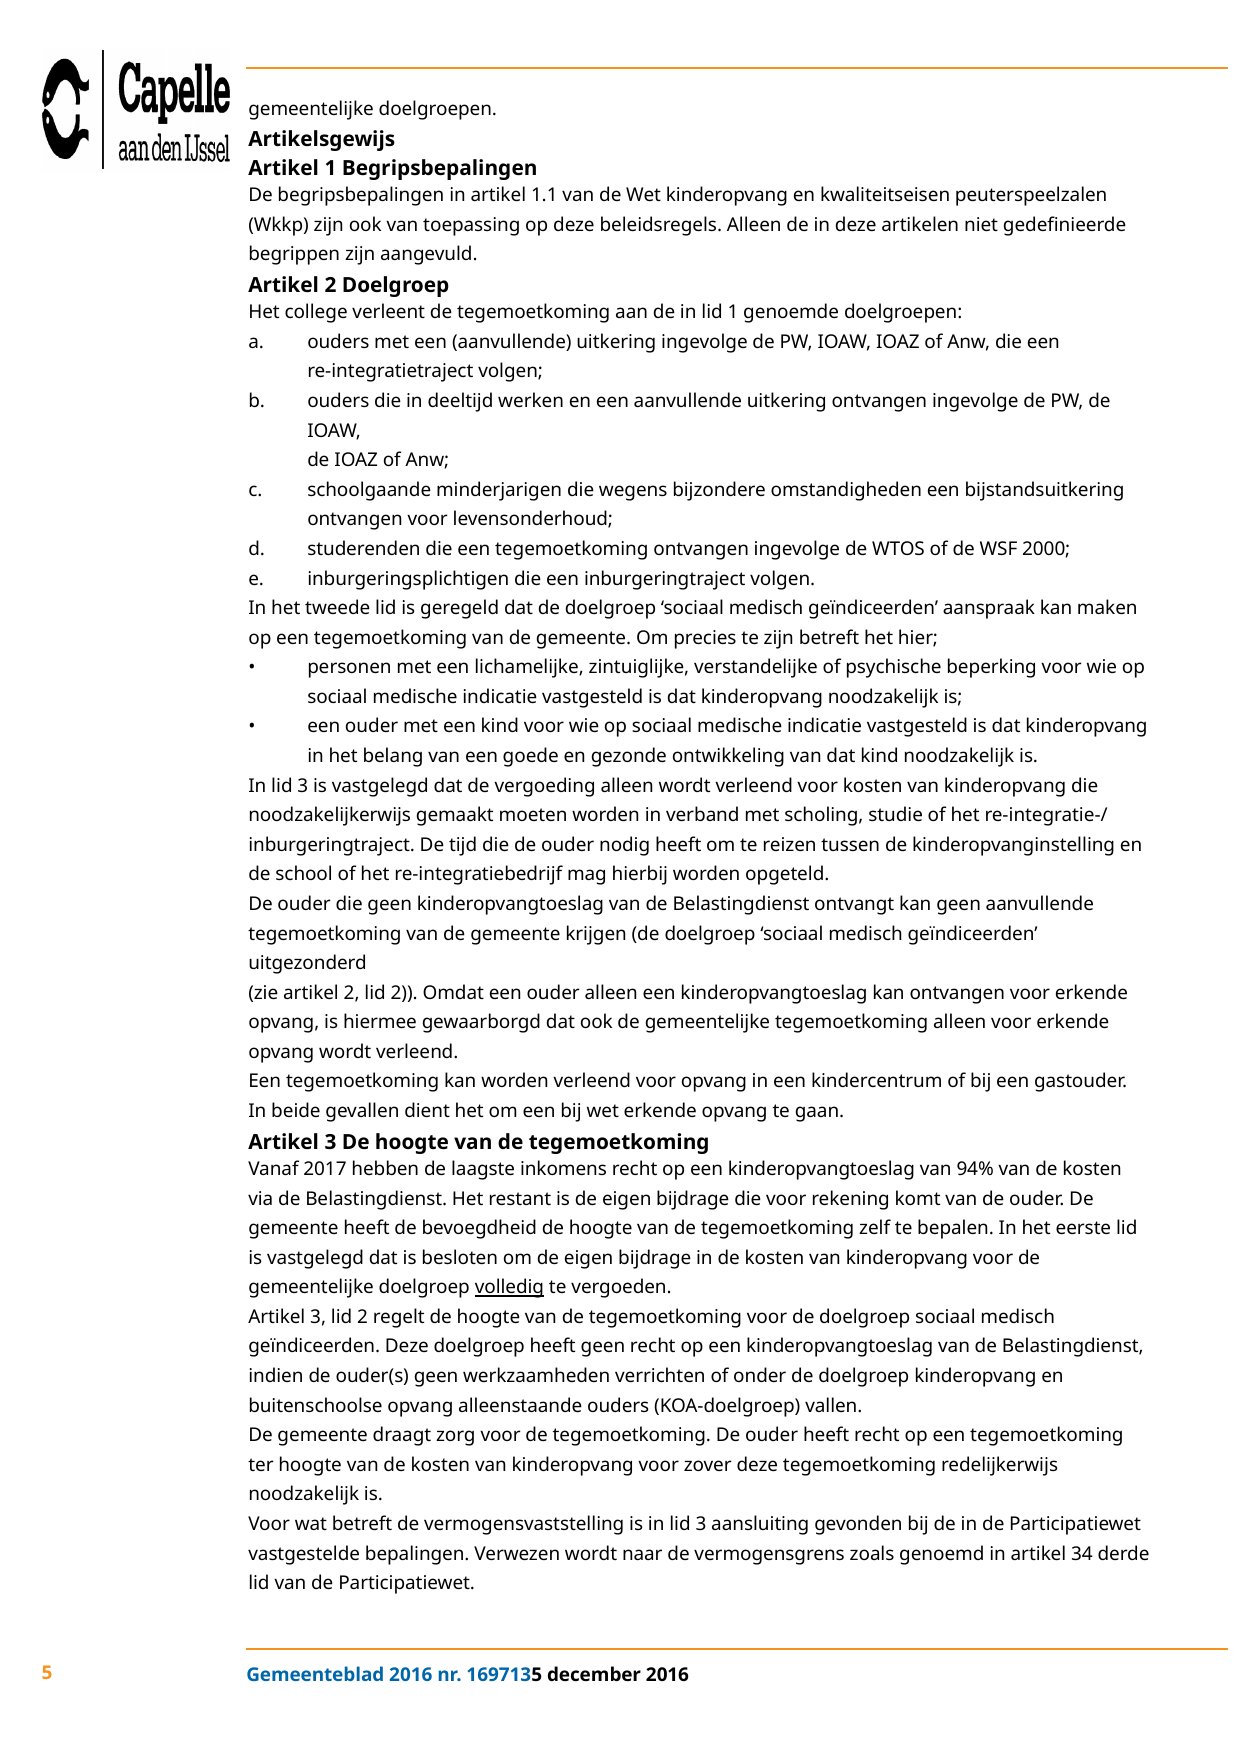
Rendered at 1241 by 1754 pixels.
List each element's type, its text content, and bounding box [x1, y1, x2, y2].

text In beide gevallen dient het om een bij wet erkende opvang te gaan. [248, 1097, 1152, 1123]
list personen met een lichamelijke, zintuiglijke, verstandelijke of psychische beperking voor wie op sociaal medische indicatie vastgesteld is dat kinderopvang noodzakelijk is; [248, 653, 1152, 709]
text Artikel 2 Doelgroep [248, 270, 1152, 298]
text (zie artikel 2, lid 2)). Omdat een ouder alleen een kinderopvangtoeslag kan ontvangen voor erkende opvang, is hiermee gewaarborgd dat ook de gemeentelijke tegemoetkoming alleen voor erkende opvang wordt verleend. [248, 979, 1152, 1064]
list studerenden die een tegemoetkoming ontvangen ingevolge de WTOS of de WSF 2000; [248, 535, 1152, 561]
text Artikelsgewijs [248, 124, 1152, 153]
list een ouder met een kind voor wie op sociaal medische indicatie vastgesteld is dat kinderopvang in het belang van een goede en gezonde ontwikkeling van dat kind noodzakelijk is. [248, 713, 1152, 768]
text De ouder die geen kinderopvangtoeslag van de Belastingdienst ontvangt kan geen aanvullende tegemoetkoming van de gemeente krijgen (de doelgroep ‘sociaal medisch geïndiceerden’ uitgezonderd [248, 890, 1152, 975]
text In lid 3 is vastgelegd dat de vergoeding alleen wordt verleend voor kosten van kinderopvang die noodzakelijkerwijs gemaakt moeten worden in verband met scholing, studie of het re-integratie-/ [248, 772, 1152, 827]
text inburgeringtraject. De tijd die de ouder nodig heeft om te reizen tussen de kinderopvanginstelling en de school of het re-integratiebedrijf mag hierbij worden opgeteld. [248, 831, 1152, 886]
text Een tegemoetkoming kan worden verleend voor opvang in een kindercentrum of bij een gastouder. [248, 1068, 1152, 1093]
text Artikel 3, lid 2 regelt de hoogte van de tegemoetkoming voor de doelgroep sociaal medisch geïndiceerden. Deze doelgroep heeft geen recht op een kinderopvangtoeslag van de Belastingdienst, indien de ouder(s) geen werkzaamheden verrichten of onder de doelgroep kinderopvang en buitenschoolse opvang alleenstaande ouders (KOA-doelgroep) vallen. [248, 1303, 1152, 1418]
list re-integratietraject volgen; [248, 358, 1152, 383]
text Voor wat betreft de vermogensvaststelling is in lid 3 aansluiting gevonden bij de in de Participatiewet vastgestelde bepalingen. Verwezen wordt naar de vermogensgrens zoals genoemd in artikel 34 derde lid van de Participatiewet. [248, 1510, 1152, 1595]
text gemeentelijke doelgroepen. [248, 95, 1152, 121]
text Het college verleent de tegemoetkoming aan de in lid 1 genoemde doelgroepen: [248, 298, 1152, 324]
list inburgeringsplichtigen die een inburgeringtraject volgen. [248, 565, 1152, 590]
text In het tweede lid is geregeld dat de doelgroep ‘sociaal medisch geïndiceerden’ aanspraak kan maken op een tegemoetkoming van de gemeente. Om precies te zijn betreft het hier; [248, 594, 1152, 649]
list ouders met een (aanvullende) uitkering ingevolge de PW, IOAW, IOAZ of Anw, die een [248, 328, 1152, 354]
list de IOAZ of Anw; [248, 446, 1152, 472]
text De gemeente draagt zorg voor de tegemoetkoming. De ouder heeft recht op een tegemoetkoming ter hoogte van de kosten van kinderopvang voor zover deze tegemoetkoming redelijkerwijs noodzakelijk is. [248, 1421, 1152, 1506]
text Artikel 1 Begripsbepalingen [248, 153, 1152, 181]
text Vanaf 2017 hebben de laagste inkomens recht op een kinderopvangtoeslag van 94% van de kosten via de Belastingdienst. Het restant is de eigen bijdrage die voor rekening komt van de ouder. De gemeente heeft de bevoegdheid de hoogte van de tegemoetkoming zelf te bepalen. In het eerste lid is vastgelegd dat is besloten om de eigen bijdrage in de kosten van kinderopvang voor de gemeentelijke doelgroep volledig te vergoeden. [248, 1155, 1152, 1299]
list ouders die in deeltijd werken en een aanvullende uitkering ontvangen ingevolge de PW, de IOAW, [248, 387, 1152, 442]
text Artikel 3 De hoogte van de tegemoetkoming [248, 1127, 1152, 1155]
picture [41, 47, 231, 172]
text De begripsbepalingen in artikel 1.1 van de Wet kinderopvang en kwaliteitseisen peuterspeelzalen (Wkkp) zijn ook van toepassing op deze beleidsregels. Alleen de in deze artikelen niet gedefinieerde begrippen zijn aangevuld. [248, 181, 1152, 266]
list schoolgaande minderjarigen die wegens bijzondere omstandigheden een bijstandsuitkering ontvangen voor levensonderhoud; [248, 476, 1152, 531]
